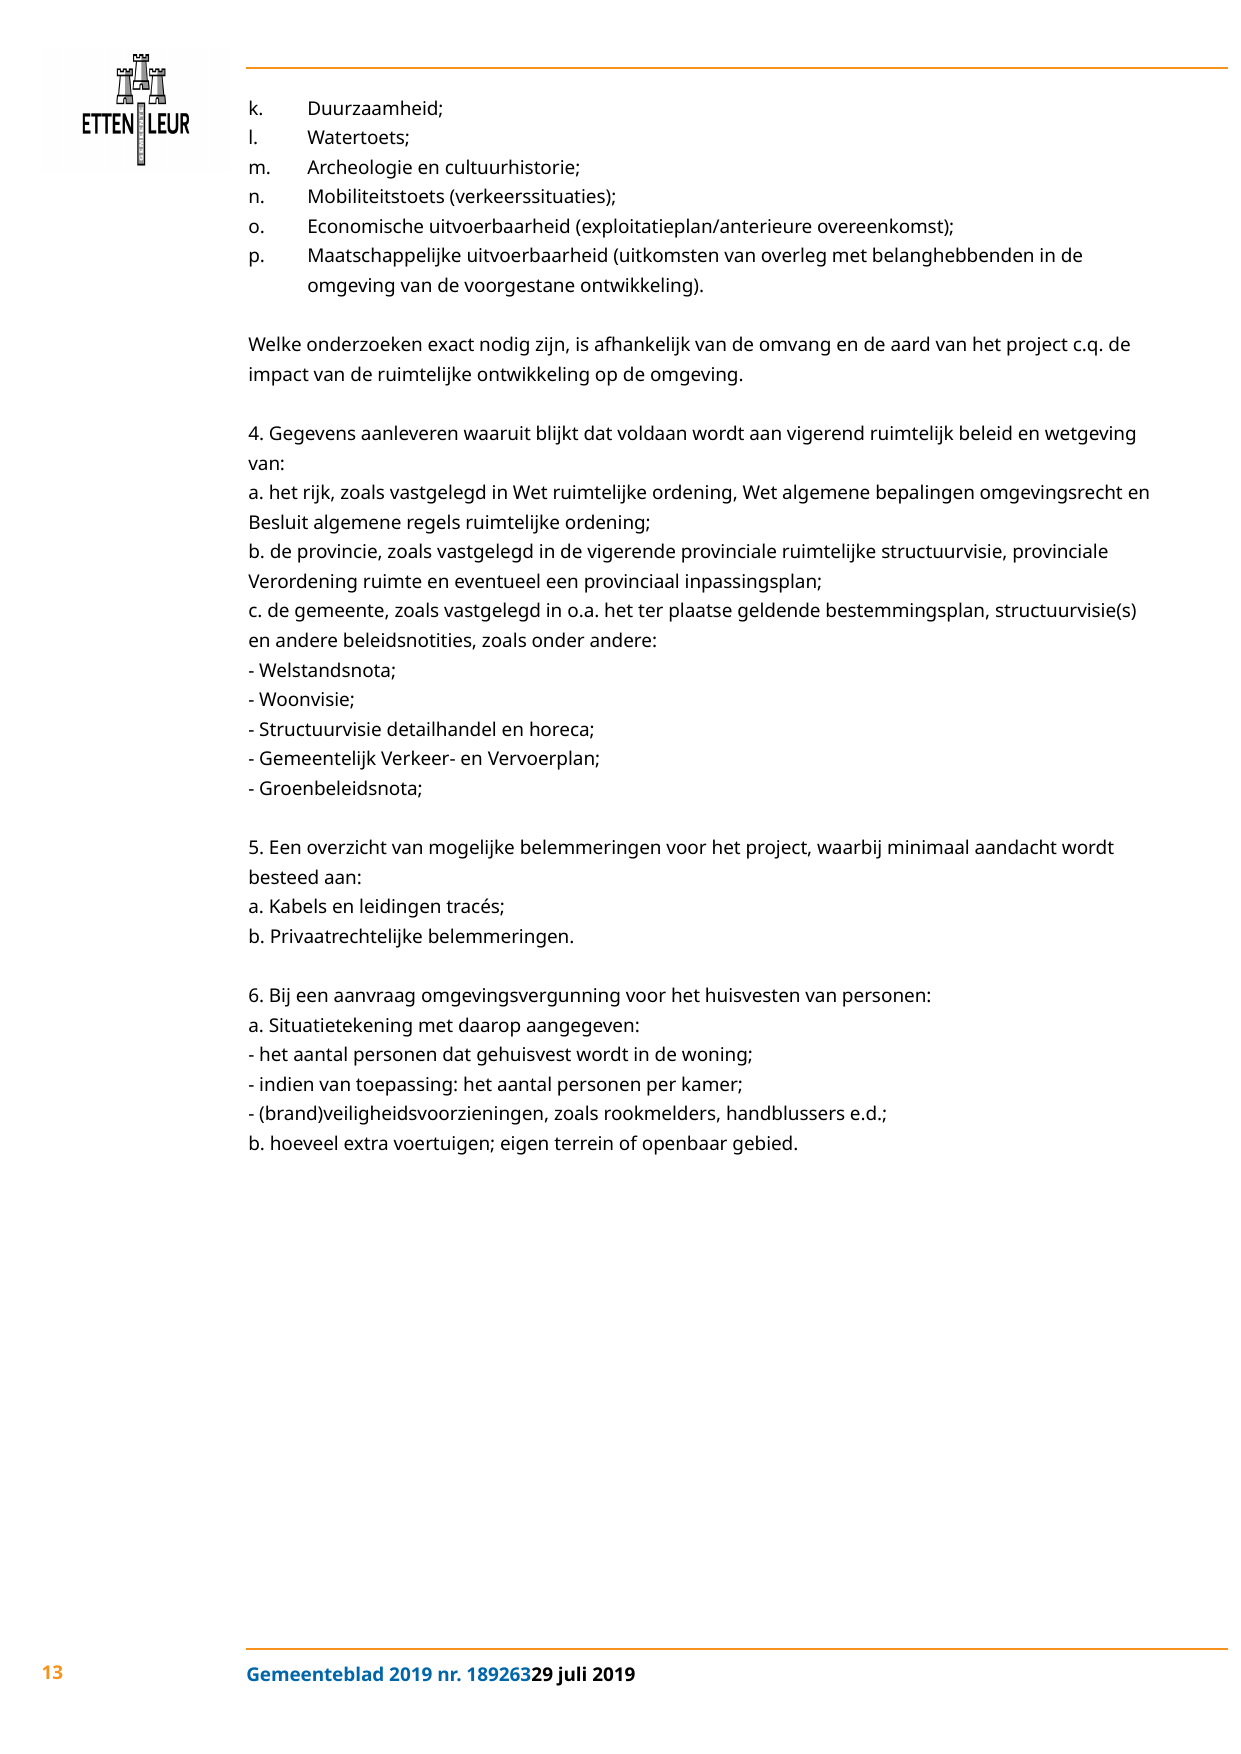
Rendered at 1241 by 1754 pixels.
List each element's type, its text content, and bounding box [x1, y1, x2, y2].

text c. de gemeente, zoals vastgelegd in o.a. het ter plaatse geldende bestemmingsplan, structuurvisie(s) en andere beleidsnotities, zoals onder andere: [248, 598, 1152, 653]
text - indien van toepassing: het aantal personen per kamer; [248, 1071, 1152, 1097]
text b. Privaatrechtelijke belemmeringen. [248, 923, 1152, 949]
text b. hoeveel extra voertuigen; eigen terrein of openbaar gebied. [248, 1130, 1152, 1156]
list Duurzaamheid; [248, 95, 1152, 121]
text 6. Bij een aanvraag omgevingsvergunning voor het huisvesten van personen: [248, 982, 1152, 1008]
text - Gemeentelijk Verkeer- en Vervoerplan; [248, 746, 1152, 771]
text - Structuurvisie detailhandel en horeca; [248, 716, 1152, 742]
list Mobiliteitstoets (verkeerssituaties); [248, 183, 1152, 209]
text 4. Gegevens aanleveren waaruit blijkt dat voldaan wordt aan vigerend ruimtelijk beleid en wetgeving van: [248, 420, 1152, 476]
picture [41, 47, 231, 172]
text - Woonvisie; [248, 686, 1152, 712]
list Watertoets; [248, 124, 1152, 150]
text a. Situatietekening met daarop aangegeven: [248, 1012, 1152, 1038]
text 5. Een overzicht van mogelijke belemmeringen voor het project, waarbij minimaal aandacht wordt besteed aan: [248, 834, 1152, 890]
list Archeologie en cultuurhistorie; [248, 154, 1152, 180]
list Economische uitvoerbaarheid (exploitatieplan/anterieure overeenkomst); [248, 213, 1152, 239]
text - Welstandsnota; [248, 657, 1152, 683]
text a. het rijk, zoals vastgelegd in Wet ruimtelijke ordening, Wet algemene bepalingen omgevingsrecht en Besluit algemene regels ruimtelijke ordening; [248, 479, 1152, 535]
text - (brand)veiligheidsvoorzieningen, zoals rookmelders, handblussers e.d.; [248, 1101, 1152, 1126]
text - het aantal personen dat gehuisvest wordt in de woning; [248, 1041, 1152, 1067]
text a. Kabels en leidingen tracés; [248, 893, 1152, 919]
text b. de provincie, zoals vastgelegd in de vigerende provinciale ruimtelijke structuurvisie, provinciale Verordening ruimte en eventueel een provinciaal inpassingsplan; [248, 538, 1152, 594]
list Maatschappelijke uitvoerbaarheid (uitkomsten van overleg met belanghebbenden in de omgeving van de voorgestane ontwikkeling). [248, 243, 1152, 298]
text Welke onderzoeken exact nodig zijn, is afhankelijk van de omvang en de aard van het project c.q. de impact van de ruimtelijke ontwikkeling op de omgeving. [248, 331, 1152, 387]
text - Groenbeleidsnota; [248, 775, 1152, 801]
